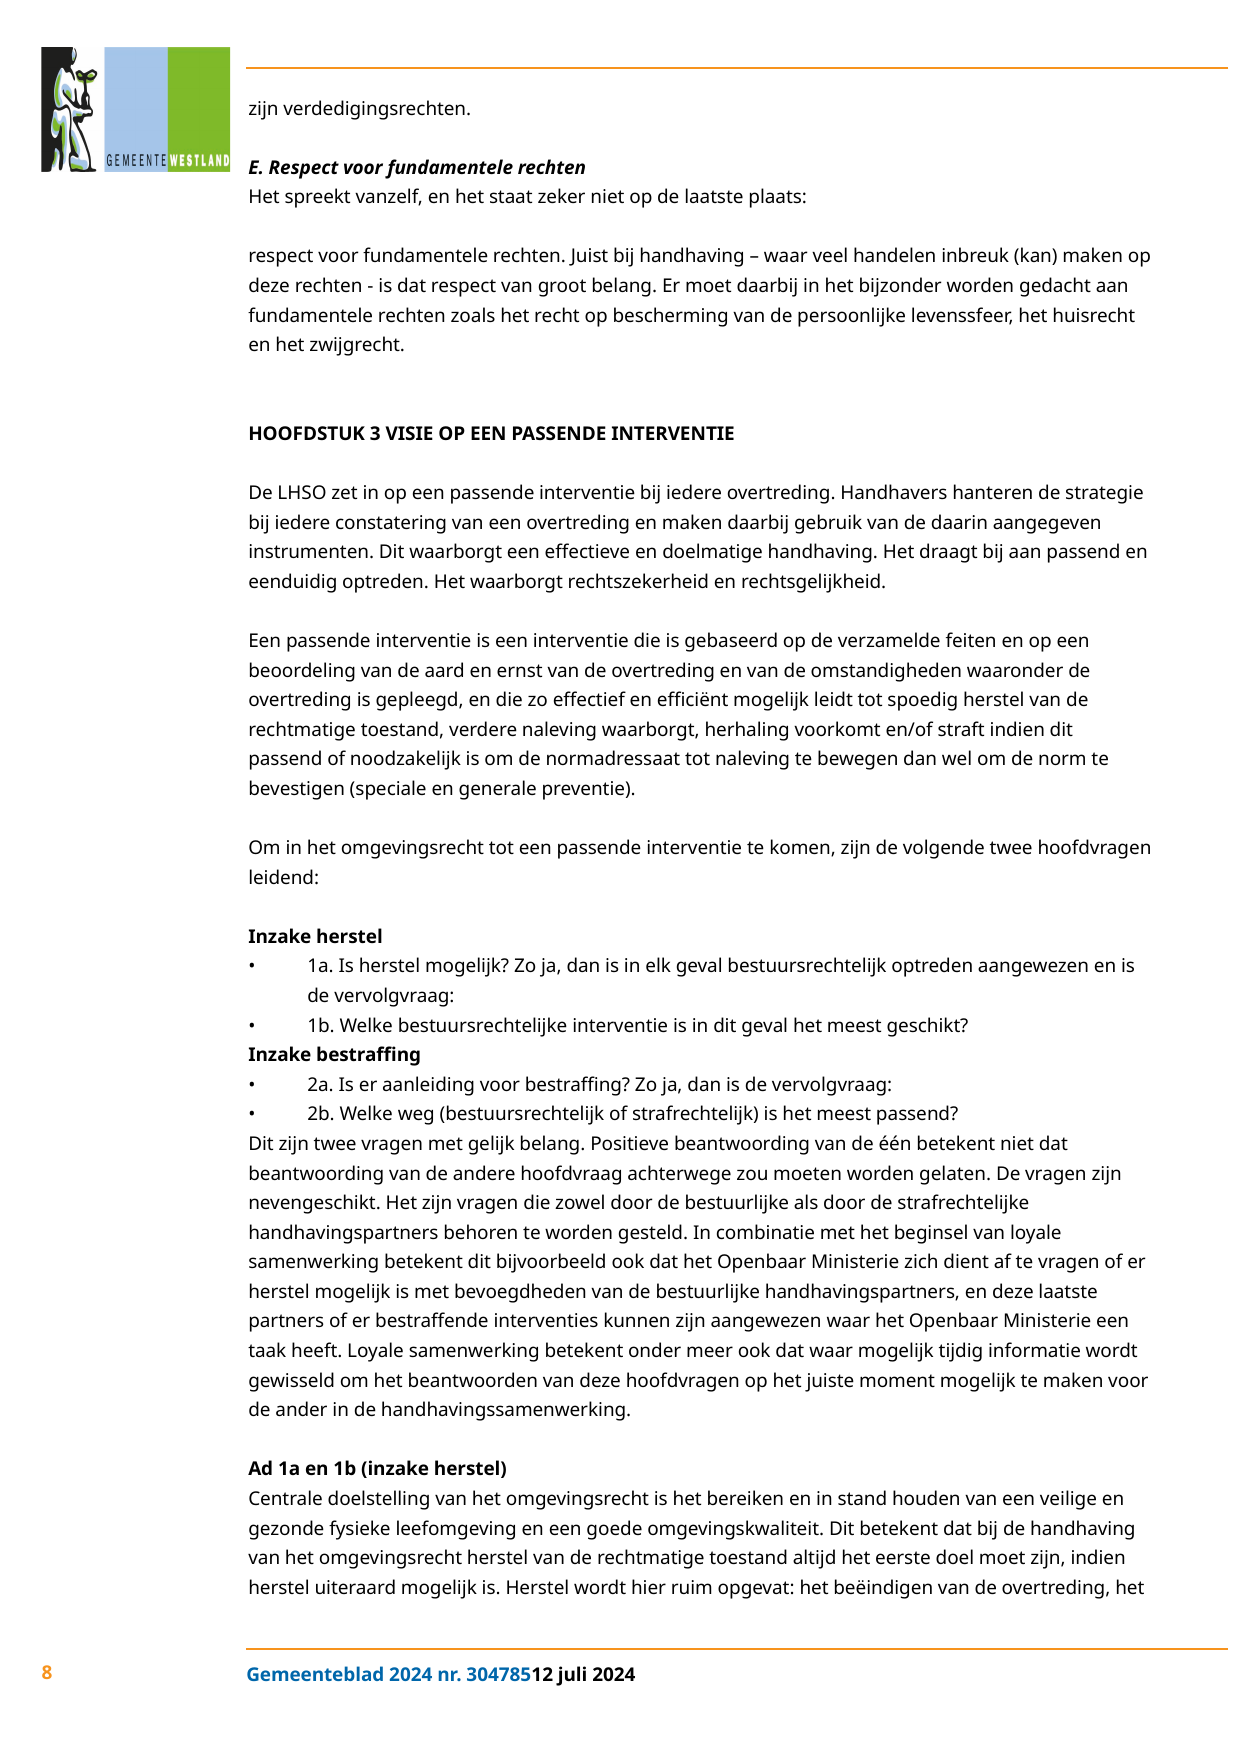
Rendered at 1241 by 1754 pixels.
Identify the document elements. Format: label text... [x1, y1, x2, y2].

text Een passende interventie is een interventie die is gebaseerd op de verzamelde feiten en op een beoordeling van de aard en ernst van de overtreding en van de omstandigheden waaronder de overtreding is gepleegd, en die zo effectief en efficiënt mogelijk leidt tot spoedig herstel van de rechtmatige toestand, verdere naleving waarborgt, herhaling voorkomt en/of straft indien dit passend of noodzakelijk is om de normadressaat tot naleving te bewegen dan wel om de norm te bevestigen (speciale en generale preventie). [248, 627, 1152, 801]
text E. Respect voor fundamentele rechten [248, 154, 1152, 180]
text Inzake herstel [248, 923, 1152, 949]
text Om in het omgevingsrecht tot een passende interventie te komen, zijn de volgende twee hoofdvragen leidend: [248, 834, 1152, 890]
text zijn verdedigingsrechten. [248, 95, 1152, 121]
list 1a. Is herstel mogelijk? Zo ja, dan is in elk geval bestuursrechtelijk optreden aangewezen en is de vervolgvraag: [248, 953, 1152, 1008]
text Ad 1a en 1b (inzake herstel) [248, 1456, 1152, 1481]
list 2a. Is er aanleiding voor bestraffing? Zo ja, dan is de vervolgvraag: [248, 1071, 1152, 1097]
text HOOFDSTUK 3 VISIE OP EEN PASSENDE INTERVENTIE [248, 420, 1152, 446]
text respect voor fundamentele rechten. Juist bij handhaving – waar veel handelen inbreuk (kan) maken op deze rechten - is dat respect van groot belang. Er moet daarbij in het bijzonder worden gedacht aan fundamentele rechten zoals het recht op bescherming van de persoonlijke levenssfeer, het huisrecht en het zwijgrecht. [248, 243, 1152, 357]
text Het spreekt vanzelf, en het staat zeker niet op de laatste plaats: [248, 183, 1152, 209]
text Inzake bestraffing [248, 1041, 1152, 1067]
text De LHSO zet in op een passende interventie bij iedere overtreding. Handhavers hanteren de strategie bij iedere constatering van een overtreding en maken daarbij gebruik van de daarin aangegeven instrumenten. Dit waarborgt een effectieve en doelmatige handhaving. Het draagt bij aan passend en eenduidig optreden. Het waarborgt rechtszekerheid en rechtsgelijkheid. [248, 479, 1152, 594]
picture [41, 47, 231, 172]
text Dit zijn twee vragen met gelijk belang. Positieve beantwoording van de één betekent niet dat beantwoording van de andere hoofdvraag achterwege zou moeten worden gelaten. De vragen zijn nevengeschikt. Het zijn vragen die zowel door de bestuurlijke als door de strafrechtelijke handhavingspartners behoren te worden gesteld. In combinatie met het beginsel van loyale samenwerking betekent dit bijvoorbeeld ook dat het Openbaar Ministerie zich dient af te vragen of er herstel mogelijk is met bevoegdheden van de bestuurlijke handhavingspartners, en deze laatste partners of er bestraffende interventies kunnen zijn aangewezen waar het Openbaar Ministerie een taak heeft. Loyale samenwerking betekent onder meer ook dat waar mogelijk tijdig informatie wordt gewisseld om het beantwoorden van deze hoofdvragen op het juiste moment mogelijk te maken voor de ander in de handhavingssamenwerking. [248, 1130, 1152, 1422]
list 2b. Welke weg (bestuursrechtelijk of strafrechtelijk) is het meest passend? [248, 1101, 1152, 1126]
list 1b. Welke bestuursrechtelijke interventie is in dit geval het meest geschikt? [248, 1012, 1152, 1038]
text Centrale doelstelling van het omgevingsrecht is het bereiken en in stand houden van een veilige en gezonde fysieke leefomgeving en een goede omgevingskwaliteit. Dit betekent dat bij de handhaving van het omgevingsrecht herstel van de rechtmatige toestand altijd het eerste doel moet zijn, indien herstel uiteraard mogelijk is. Herstel wordt hier ruim opgevat: het beëindigen van de overtreding, het [248, 1485, 1152, 1600]
